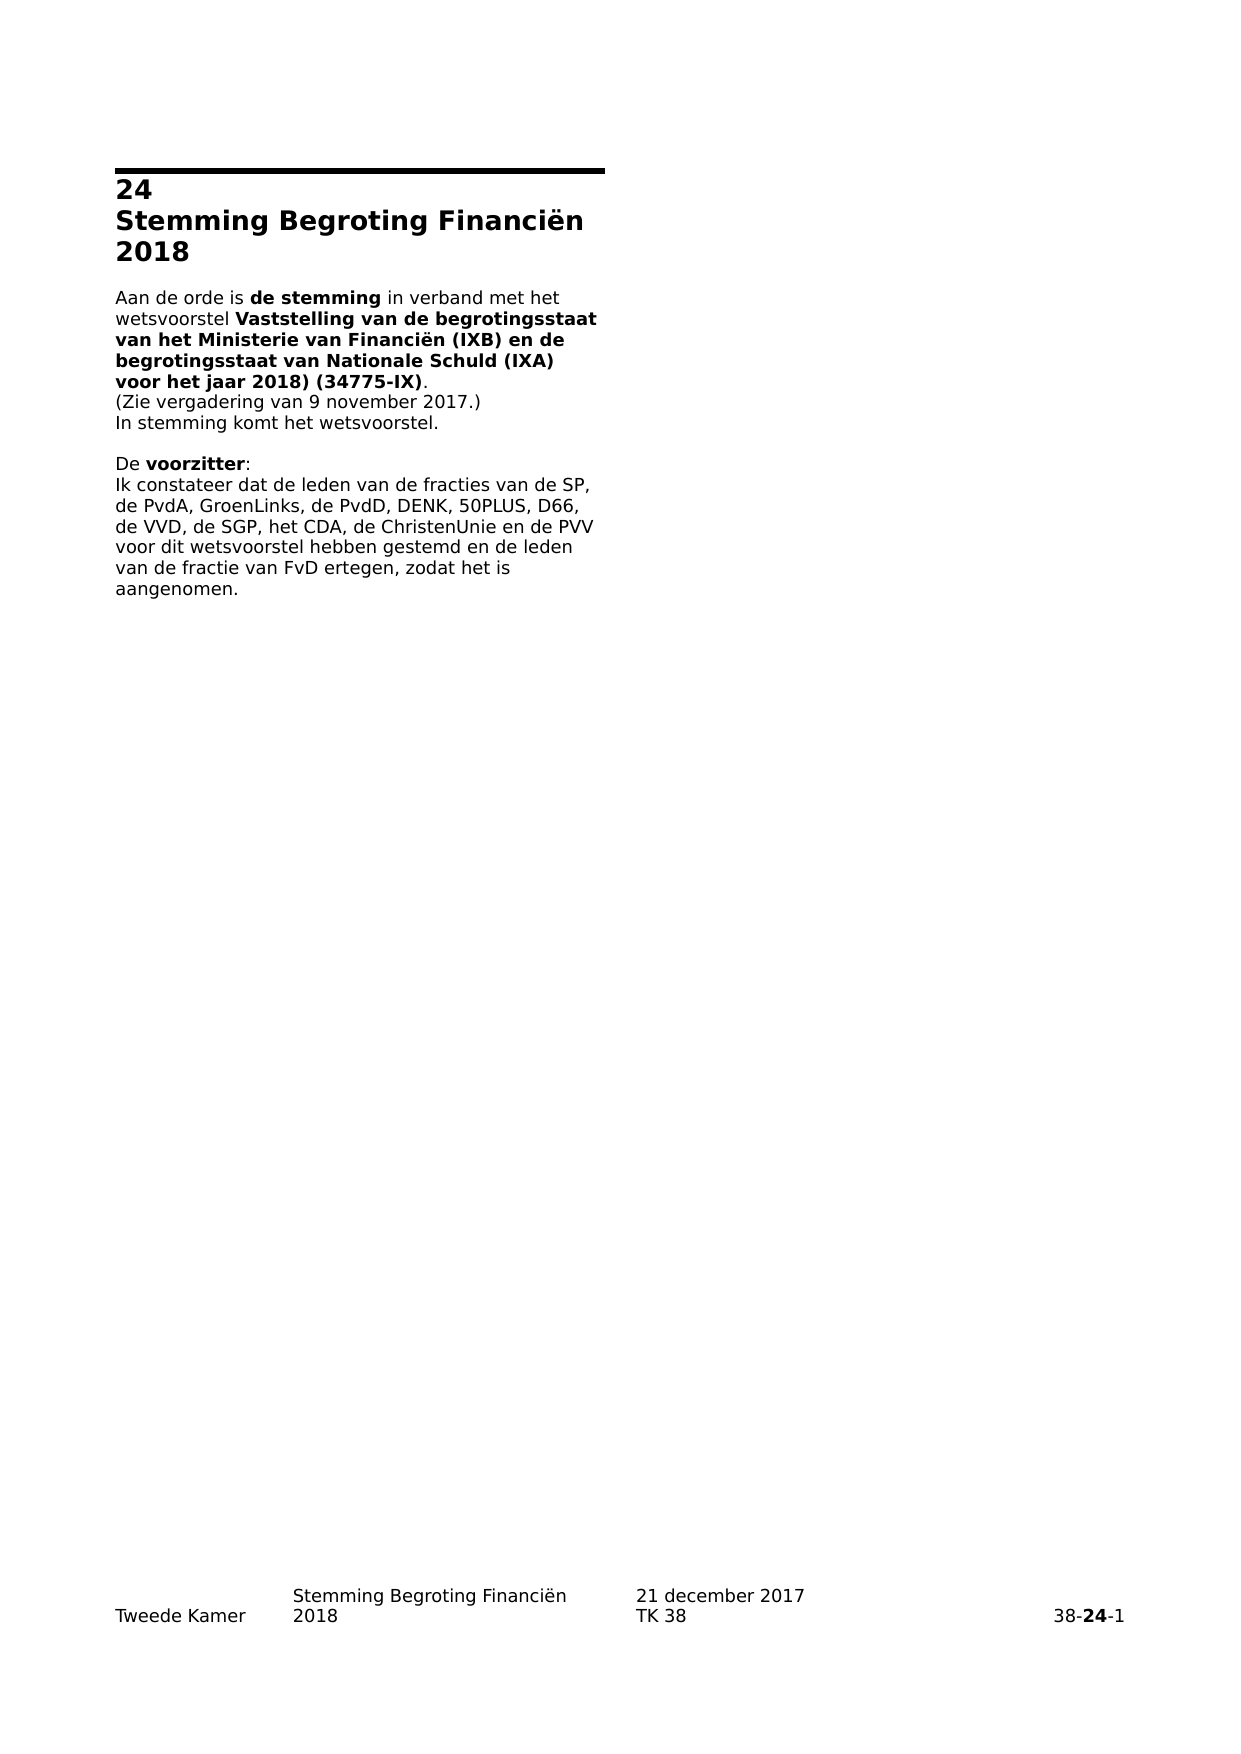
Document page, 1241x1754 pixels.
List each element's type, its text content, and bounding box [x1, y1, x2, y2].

text (Zie vergadering van 9 november 2017.) [115, 392, 605, 413]
text De voorzitter: [115, 454, 605, 475]
text Ik constateer dat de leden van de fracties van de SP, de PvdA, GroenLinks, de PvdD, DENK, 50PLUS, D66, de VVD, de SGP, het CDA, de ChristenUnie en de PVV voor dit wetsvoorstel hebben gestemd en de leden van de fractie van FvD ertegen, zodat het is aangenomen. [115, 475, 605, 600]
title 24 Stemming Begroting Financiën 2018 [115, 174, 605, 268]
text Aan de orde is de stemming in verband met het wetsvoorstel Vaststelling van de begrotingsstaat van het Ministerie van Financiën (IXB) en de begrotingsstaat van Nationale Schuld (IXA) voor het jaar 2018) (34775-IX). [115, 288, 605, 392]
text In stemming komt het wetsvoorstel. [115, 413, 605, 434]
